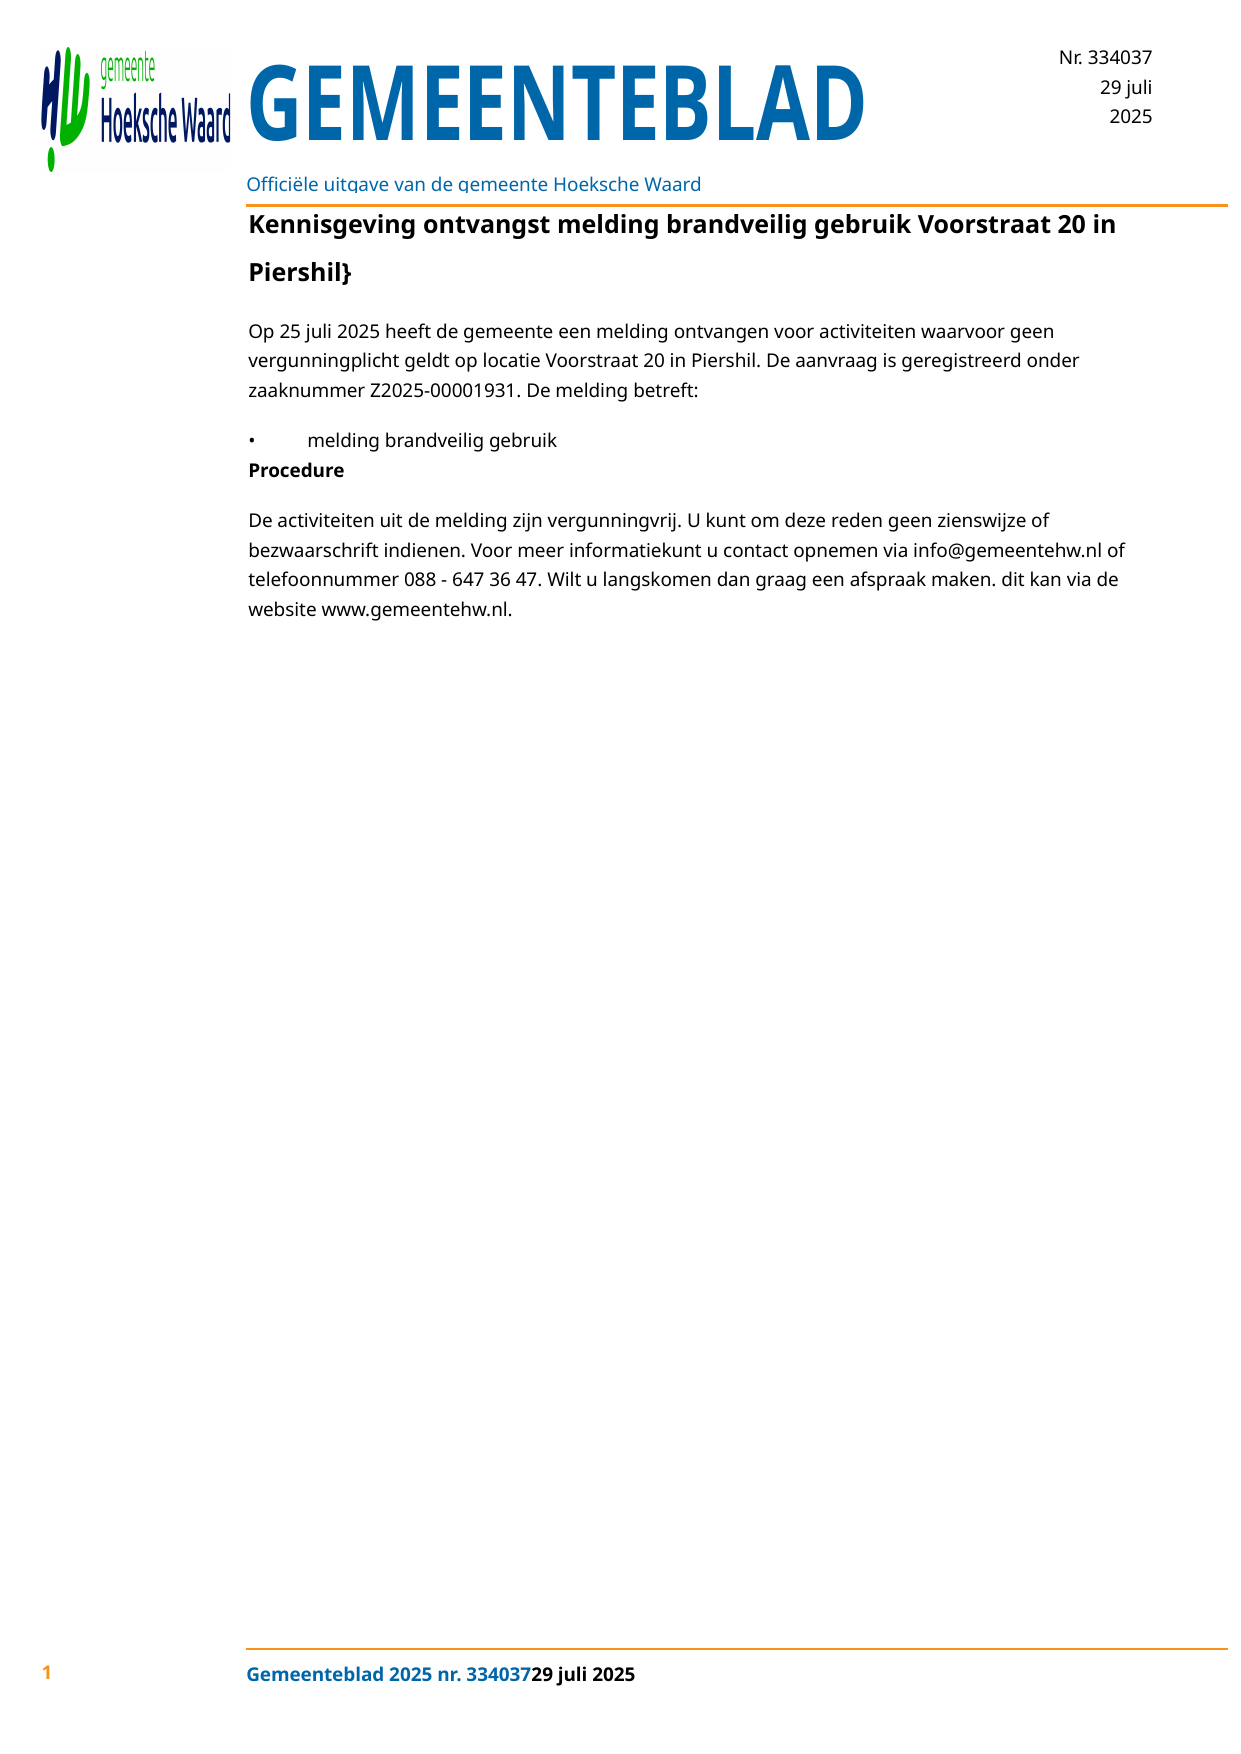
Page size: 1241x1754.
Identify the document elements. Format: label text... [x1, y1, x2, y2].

list melding brandveilig gebruik [248, 427, 1152, 453]
text Procedure [248, 457, 1152, 483]
text Kennisgeving ontvangst melding brandveilig gebruik Voorstraat 20 in Piershil} [248, 207, 1152, 288]
text Op 25 juli 2025 heeft de gemeente een melding ontvangen voor activiteiten waarvoor geen vergunningplicht geldt op locatie Voorstraat 20 in Piershil. De aanvraag is geregistreerd onder zaaknummer Z2025-00001931. De melding betreft: [248, 318, 1152, 403]
picture [41, 47, 231, 172]
text De activiteiten uit de melding zijn vergunningvrij. U kunt om deze reden geen zienswijze of bezwaarschrift indienen. Voor meer informatiekunt u contact opnemen via info@gemeentehw.nl of telefoonnummer 088 - 647 36 47. Wilt u langskomen dan graag een afspraak maken. dit kan via de website www.gemeentehw.nl. [248, 507, 1152, 622]
